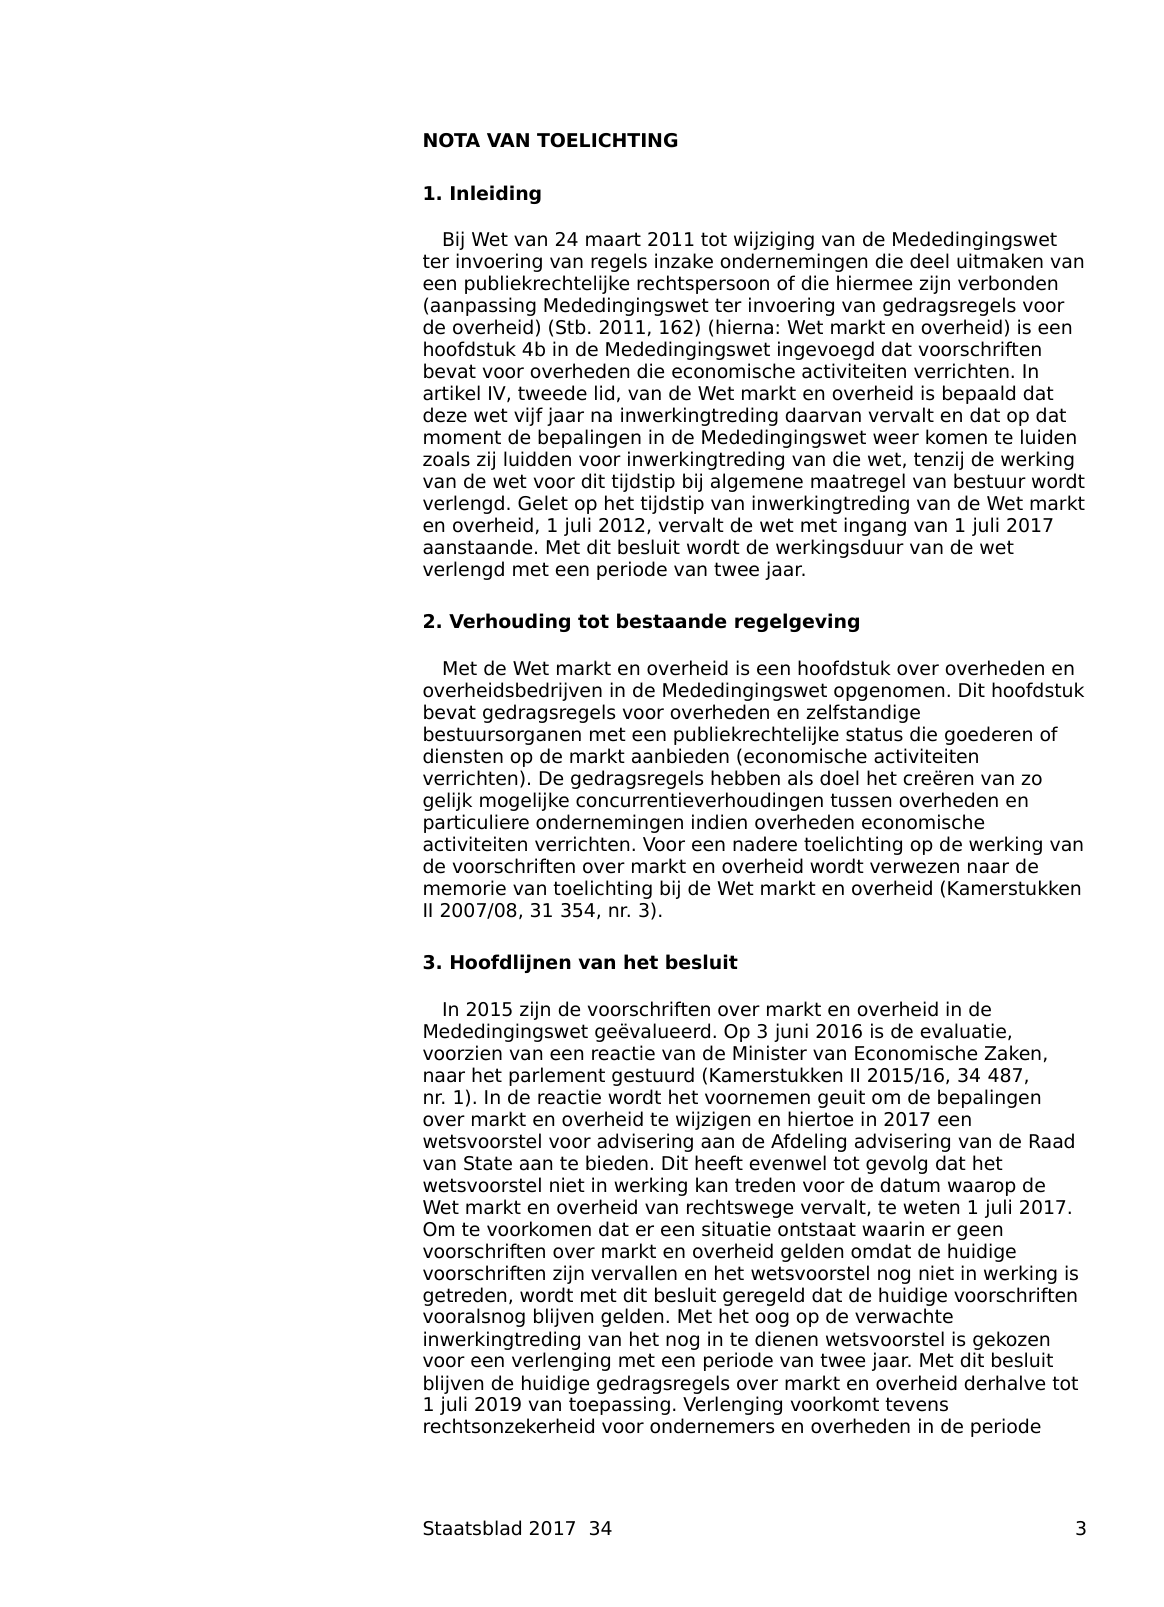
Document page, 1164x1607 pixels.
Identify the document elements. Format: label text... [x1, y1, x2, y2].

text Met de Wet markt en overheid is een hoofdstuk over overheden en overheidsbedrijven in de Mededingingswet opgenomen. Dit hoofdstuk bevat gedragsregels voor overheden en zelfstandige bestuursorganen met een publiekrechtelijke status die goederen of diensten op de markt aanbieden (economische activiteiten verrichten). De gedragsregels hebben als doel het creëren van zo gelijk mogelijke concurrentieverhoudingen tussen overheden en particuliere ondernemingen indien overheden economische activiteiten verrichten. Voor een nadere toelichting op de werking van de voorschriften over markt en overheid wordt verwezen naar de memorie van toelichting bij de Wet markt en overheid (Kamerstukken II 2007/08, 31 354, nr. 3). [422, 658, 1087, 922]
subtitle 3. Hoofdlijnen van het besluit [422, 952, 1087, 974]
subtitle NOTA VAN TOELICHTING [422, 130, 1087, 152]
subtitle 1. Inleiding [422, 182, 1087, 204]
subtitle 2. Verhouding tot bestaande regelgeving [422, 611, 1087, 633]
text In 2015 zijn de voorschriften over markt en overheid in de Mededingingswet geëvalueerd. Op 3 juni 2016 is de evaluatie, voorzien van een reactie van de Minister van Economische Zaken, naar het parlement gestuurd (Kamerstukken II 2015/16, 34 487, nr. 1). In de reactie wordt het voornemen geuit om de bepalingen over markt en overheid te wijzigen en hiertoe in 2017 een wetsvoorstel voor advisering aan de Afdeling advisering van de Raad van State aan te bieden. Dit heeft evenwel tot gevolg dat het wetsvoorstel niet in werking kan treden voor de datum waarop de Wet markt en overheid van rechtswege vervalt, te weten 1 juli 2017. Om te voorkomen dat er een situatie ontstaat waarin er geen voorschriften over markt en overheid gelden omdat de huidige voorschriften zijn vervallen en het wetsvoorstel nog niet in werking is getreden, wordt met dit besluit geregeld dat de huidige voorschriften vooralsnog blijven gelden. Met het oog op de verwachte inwerkingtreding van het nog in te dienen wetsvoorstel is gekozen voor een verlenging met een periode van twee jaar. Met dit besluit blijven de huidige gedragsregels over markt en overheid derhalve tot 1 juli 2019 van toepassing. Verlenging voorkomt tevens rechtsonzekerheid voor ondernemers en overheden in de periode [422, 999, 1087, 1438]
text Bij Wet van 24 maart 2011 tot wijziging van de Mededingingswet ter invoering van regels inzake ondernemingen die deel uitmaken van een publiekrechtelijke rechtspersoon of die hiermee zijn verbonden (aanpassing Mededingingswet ter invoering van gedragsregels voor de overheid) (Stb. 2011, 162) (hierna: Wet markt en overheid) is een hoofdstuk 4b in de Mededingingswet ingevoegd dat voorschriften bevat voor overheden die economische activiteiten verrichten. In artikel IV, tweede lid, van de Wet markt en overheid is bepaald dat deze wet vijf jaar na inwerkingtreding daarvan vervalt en dat op dat moment de bepalingen in de Mededingingswet weer komen te luiden zoals zij luidden voor inwerkingtreding van die wet, tenzij de werking van de wet voor dit tijdstip bij algemene maatregel van bestuur wordt verlengd. Gelet op het tijdstip van inwerkingtreding van de Wet markt en overheid, 1 juli 2012, vervalt de wet met ingang van 1 juli 2017 aanstaande. Met dit besluit wordt de werkingsduur van de wet verlengd met een periode van twee jaar. [422, 229, 1087, 581]
